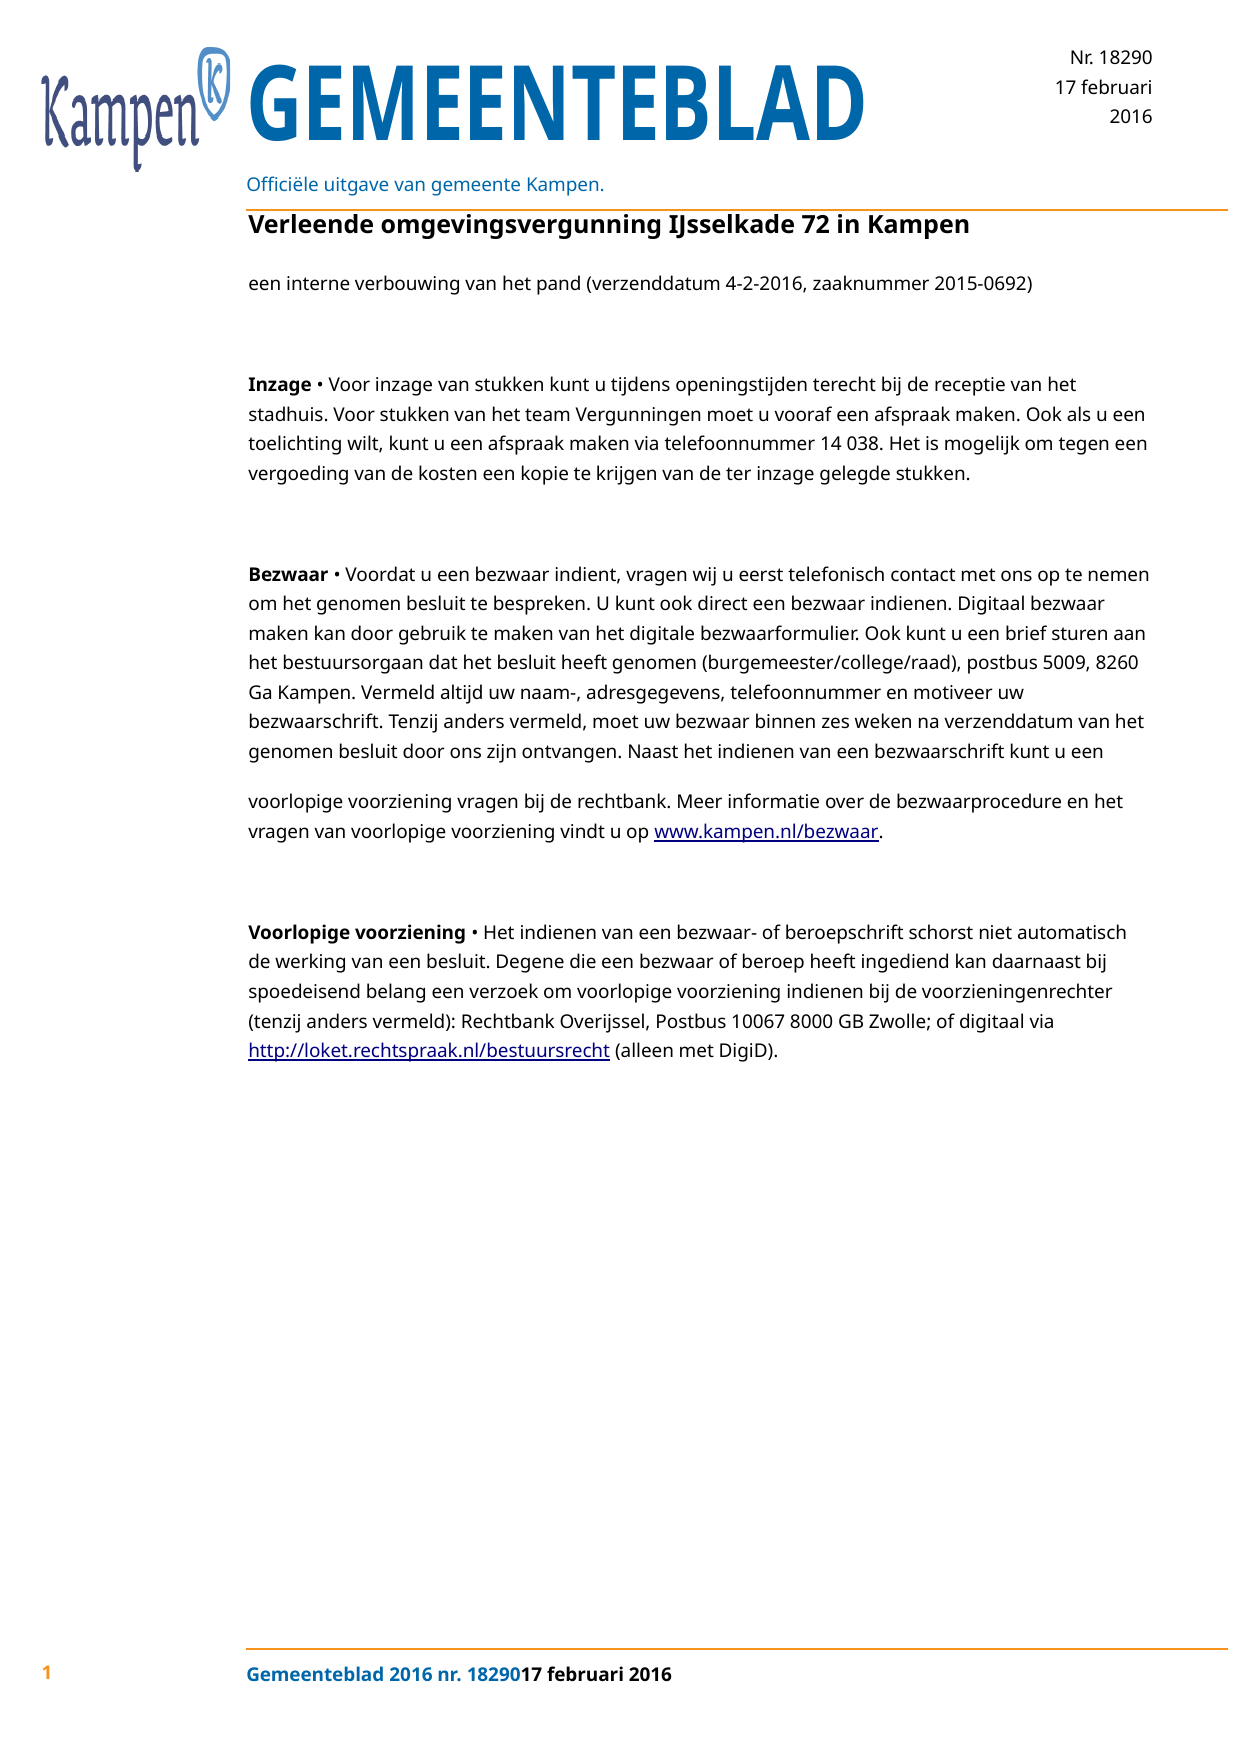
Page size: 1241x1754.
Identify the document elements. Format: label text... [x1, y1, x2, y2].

text Voorlopige voorziening • Het indienen van een bezwaar- of beroepschrift schorst niet automatisch de werking van een besluit. Degene die een bezwaar of beroep heeft ingediend kan daarnaast bij spoedeisend belang een verzoek om voorlopige voorziening indienen bij de voorzieningenrechter (tenzij anders vermeld): Rechtbank Overijssel, Postbus 10067 8000 GB Zwolle; of digitaal via http://loket.rechtspraak.nl/bestuursrecht (alleen met DigiD). [248, 919, 1152, 1063]
text Inzage • Voor inzage van stukken kunt u tijdens openingstijden terecht bij de receptie van het stadhuis. Voor stukken van het team Vergunningen moet u vooraf een afspraak maken. Ook als u een toelichting wilt, kunt u een afspraak maken via telefoonnummer 14 038. Het is mogelijk om tegen een vergoeding van de kosten een kopie te krijgen van de ter inzage gelegde stukken. [248, 371, 1152, 486]
text een interne verbouwing van het pand (verzenddatum 4-2-2016, zaaknummer 2015-0692) [248, 270, 1152, 296]
picture [41, 47, 231, 172]
text voorlopige voorziening vragen bij de rechtbank. Meer informatie over de bezwaarprocedure en het vragen van voorlopige voorziening vindt u op www.kampen.nl/bezwaar. [248, 789, 1152, 844]
text Verleende omgevingsvergunning IJsselkade 72 in Kampen [248, 211, 1152, 241]
text Bezwaar • Voordat u een bezwaar indient, vragen wij u eerst telefonisch contact met ons op te nemen om het genomen besluit te bespreken. U kunt ook direct een bezwaar indienen. Digitaal bezwaar maken kan door gebruik te maken van het digitale bezwaarformulier. Ook kunt u een brief sturen aan het bestuursorgaan dat het besluit heeft genomen (burgemeester/college/raad), postbus 5009, 8260 Ga Kampen. Vermeld altijd uw naam-, adresgegevens, telefoonnummer en motiveer uw bezwaarschrift. Tenzij anders vermeld, moet uw bezwaar binnen zes weken na verzenddatum van het genomen besluit door ons zijn ontvangen. Naast het indienen van een bezwaarschrift kunt u een [248, 561, 1152, 764]
